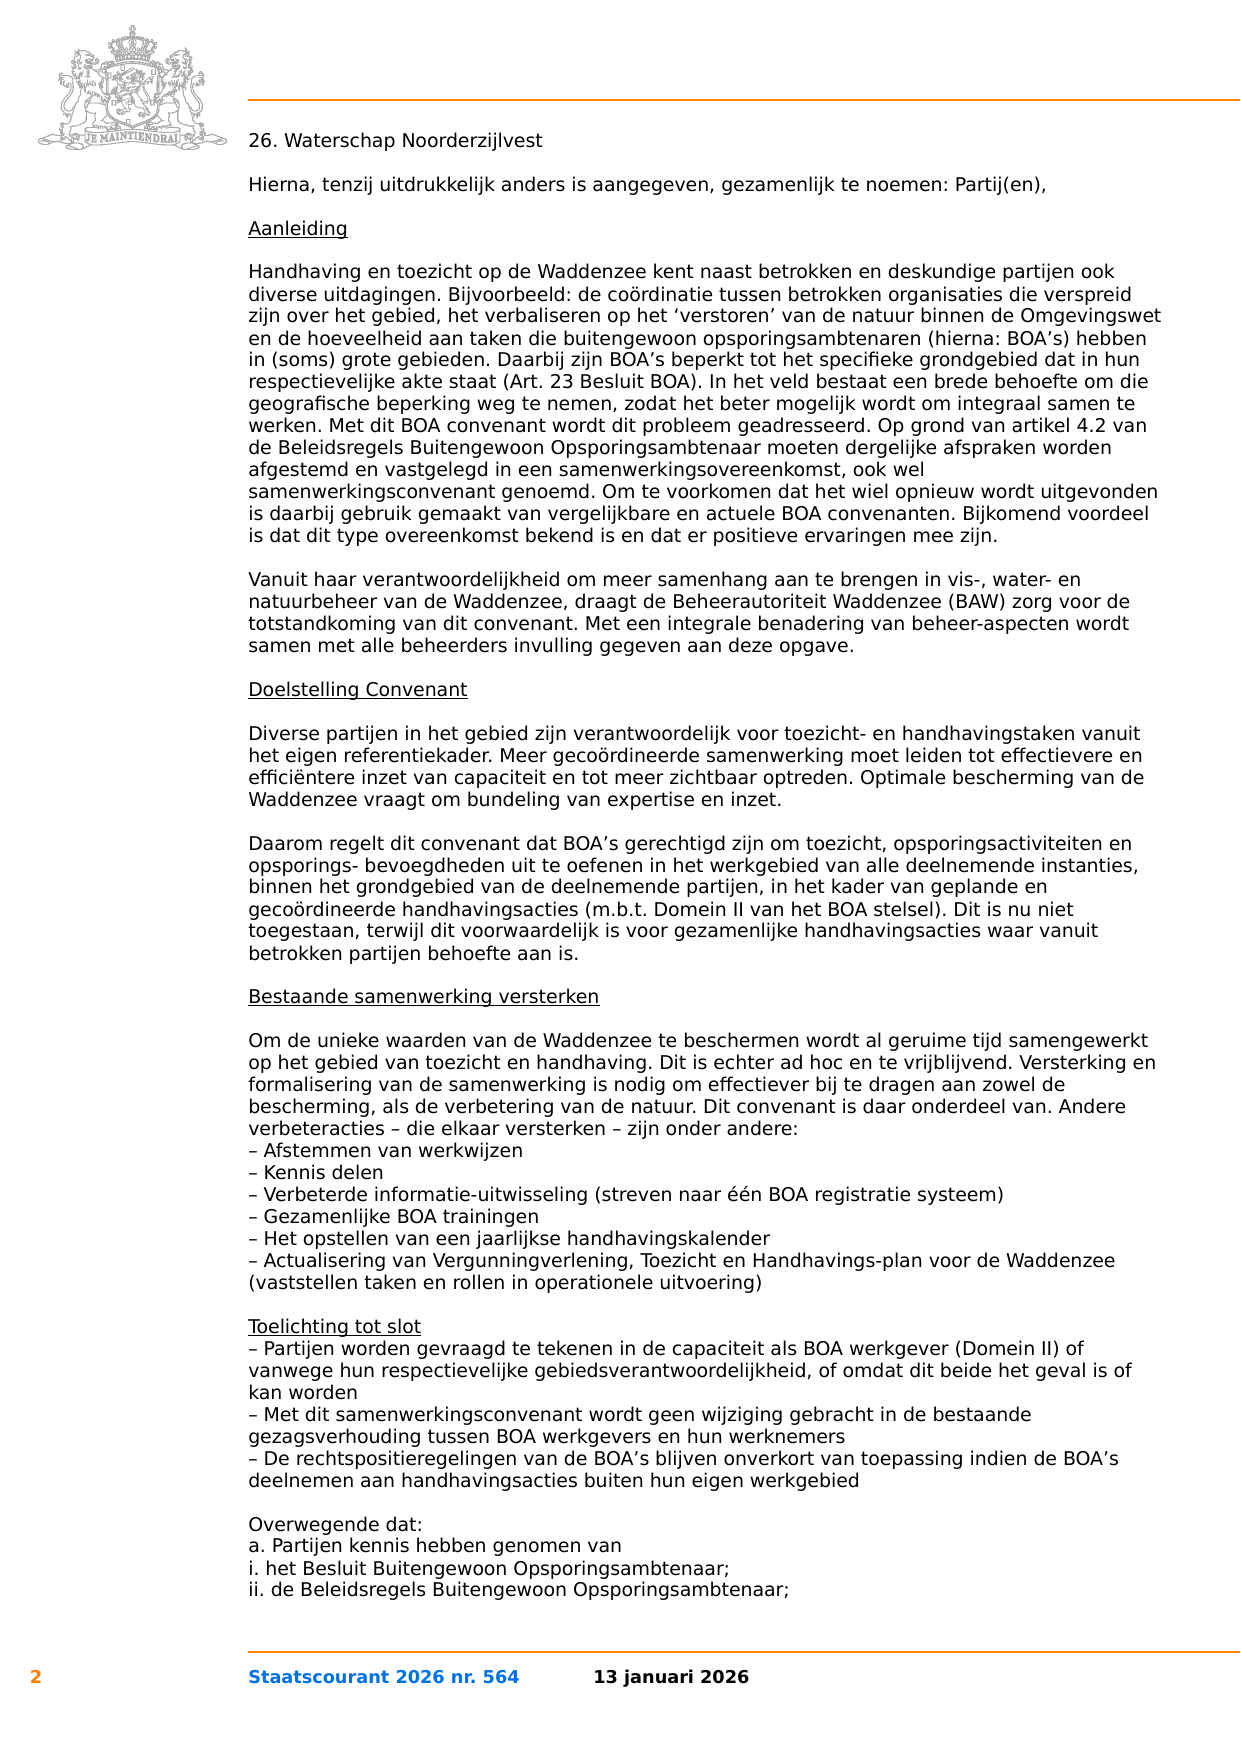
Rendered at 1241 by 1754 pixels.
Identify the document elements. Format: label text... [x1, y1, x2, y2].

text Om de unieke waarden van de Waddenzee te beschermen wordt al geruime tijd samengewerkt op het gebied van toezicht en handhaving. Dit is echter ad hoc en te vrijblijvend. Versterking en formalisering van de samenwerking is nodig om effectiever bij te dragen aan zowel de bescherming, als de verbetering van de natuur. Dit convenant is daar onderdeel van. Andere verbeteracties – die elkaar versterken – zijn onder andere: [248, 1030, 1163, 1140]
text – Kennis delen [248, 1162, 1163, 1184]
text – Met dit samenwerkingsconvenant wordt geen wijziging gebracht in de bestaande gezagsverhouding tussen BOA werkgevers en hun werknemers [248, 1404, 1163, 1448]
text – Verbeterde informatie-uitwisseling (streven naar één BOA registratie systeem) [248, 1184, 1163, 1206]
picture [38, 25, 227, 150]
text 26. Waterschap Noorderzijlvest [248, 130, 1163, 152]
text Daarom regelt dit convenant dat BOA’s gerechtigd zijn om toezicht, opsporingsactiviteiten en opsporings- bevoegdheden uit te oefenen in het werkgebied van alle deelnemende instanties, binnen het grondgebied van de deelnemende partijen, in het kader van geplande en gecoördineerde handhavingsacties (m.b.t. Domein II van het BOA stelsel). Dit is nu niet toegestaan, terwijl dit voorwaardelijk is voor gezamenlijke handhavingsacties waar vanuit betrokken partijen behoefte aan is. [248, 832, 1163, 964]
text – Gezamenlijke BOA trainingen [248, 1206, 1163, 1228]
text a. Partijen kennis hebben genomen van [248, 1535, 1163, 1557]
text Handhaving en toezicht op de Waddenzee kent naast betrokken en deskundige partijen ook diverse uitdagingen. Bijvoorbeeld: de coördinatie tussen betrokken organisaties die verspreid zijn over het gebied, het verbaliseren op het ‘verstoren’ van de natuur binnen de Omgevingswet en de hoeveelheid aan taken die buitengewoon opsporingsambtenaren (hierna: BOA’s) hebben in (soms) grote gebieden. Daarbij zijn BOA’s beperkt tot het specifieke grondgebied dat in hun respectievelijke akte staat (Art. 23 Besluit BOA). In het veld bestaat een brede behoefte om die geografische beperking weg te nemen, zodat het beter mogelijk wordt om integraal samen te werken. Met dit BOA convenant wordt dit probleem geadresseerd. Op grond van artikel 4.2 van de Beleidsregels Buitengewoon Opsporingsambtenaar moeten dergelijke afspraken worden afgestemd en vastgelegd in een samenwerkingsovereenkomst, ook wel samenwerkingsconvenant genoemd. Om te voorkomen dat het wiel opnieuw wordt uitgevonden is daarbij gebruik gemaakt van vergelijkbare en actuele BOA convenanten. Bijkomend voordeel is dat dit type overeenkomst bekend is en dat er positieve ervaringen mee zijn. [248, 261, 1163, 547]
text – Afstemmen van werkwijzen [248, 1140, 1163, 1162]
text Hierna, tenzij uitdrukkelijk anders is aangegeven, gezamenlijk te noemen: Partij(en), [248, 174, 1163, 196]
text – Actualisering van Vergunningverlening, Toezicht en Handhavings-plan voor de Waddenzee (vaststellen taken en rollen in operationele uitvoering) [248, 1250, 1163, 1294]
text – Het opstellen van een jaarlijkse handhavingskalender [248, 1228, 1163, 1250]
text Diverse partijen in het gebied zijn verantwoordelijk voor toezicht- en handhavingstaken vanuit het eigen referentiekader. Meer gecoördineerde samenwerking moet leiden tot effectievere en efficiëntere inzet van capaciteit en tot meer zichtbaar optreden. Optimale bescherming van de Waddenzee vraagt om bundeling van expertise en inzet. [248, 723, 1163, 811]
text – Partijen worden gevraagd te tekenen in de capaciteit als BOA werkgever (Domein II) of vanwege hun respectievelijke gebiedsverantwoordelijkheid, of omdat dit beide het geval is of kan worden [248, 1338, 1163, 1404]
text – De rechtspositieregelingen van de BOA’s blijven onverkort van toepassing indien de BOA’s deelnemen aan handhavingsacties buiten hun eigen werkgebied [248, 1448, 1163, 1492]
text Doelstelling Convenant [248, 679, 1163, 701]
text Vanuit haar verantwoordelijkheid om meer samenhang aan te brengen in vis-, water- en natuurbeheer van de Waddenzee, draagt de Beheerautoriteit Waddenzee (BAW) zorg voor de totstandkoming van dit convenant. Met een integrale benadering van beheer-aspecten wordt samen met alle beheerders invulling gegeven aan deze opgave. [248, 569, 1163, 657]
text Toelichting tot slot [248, 1316, 1163, 1338]
text ii. de Beleidsregels Buitengewoon Opsporingsambtenaar; [248, 1579, 1163, 1601]
text Bestaande samenwerking versterken [248, 986, 1163, 1008]
text i. het Besluit Buitengewoon Opsporingsambtenaar; [248, 1557, 1163, 1579]
text Aanleiding [248, 218, 1163, 239]
text Overwegende dat: [248, 1513, 1163, 1535]
